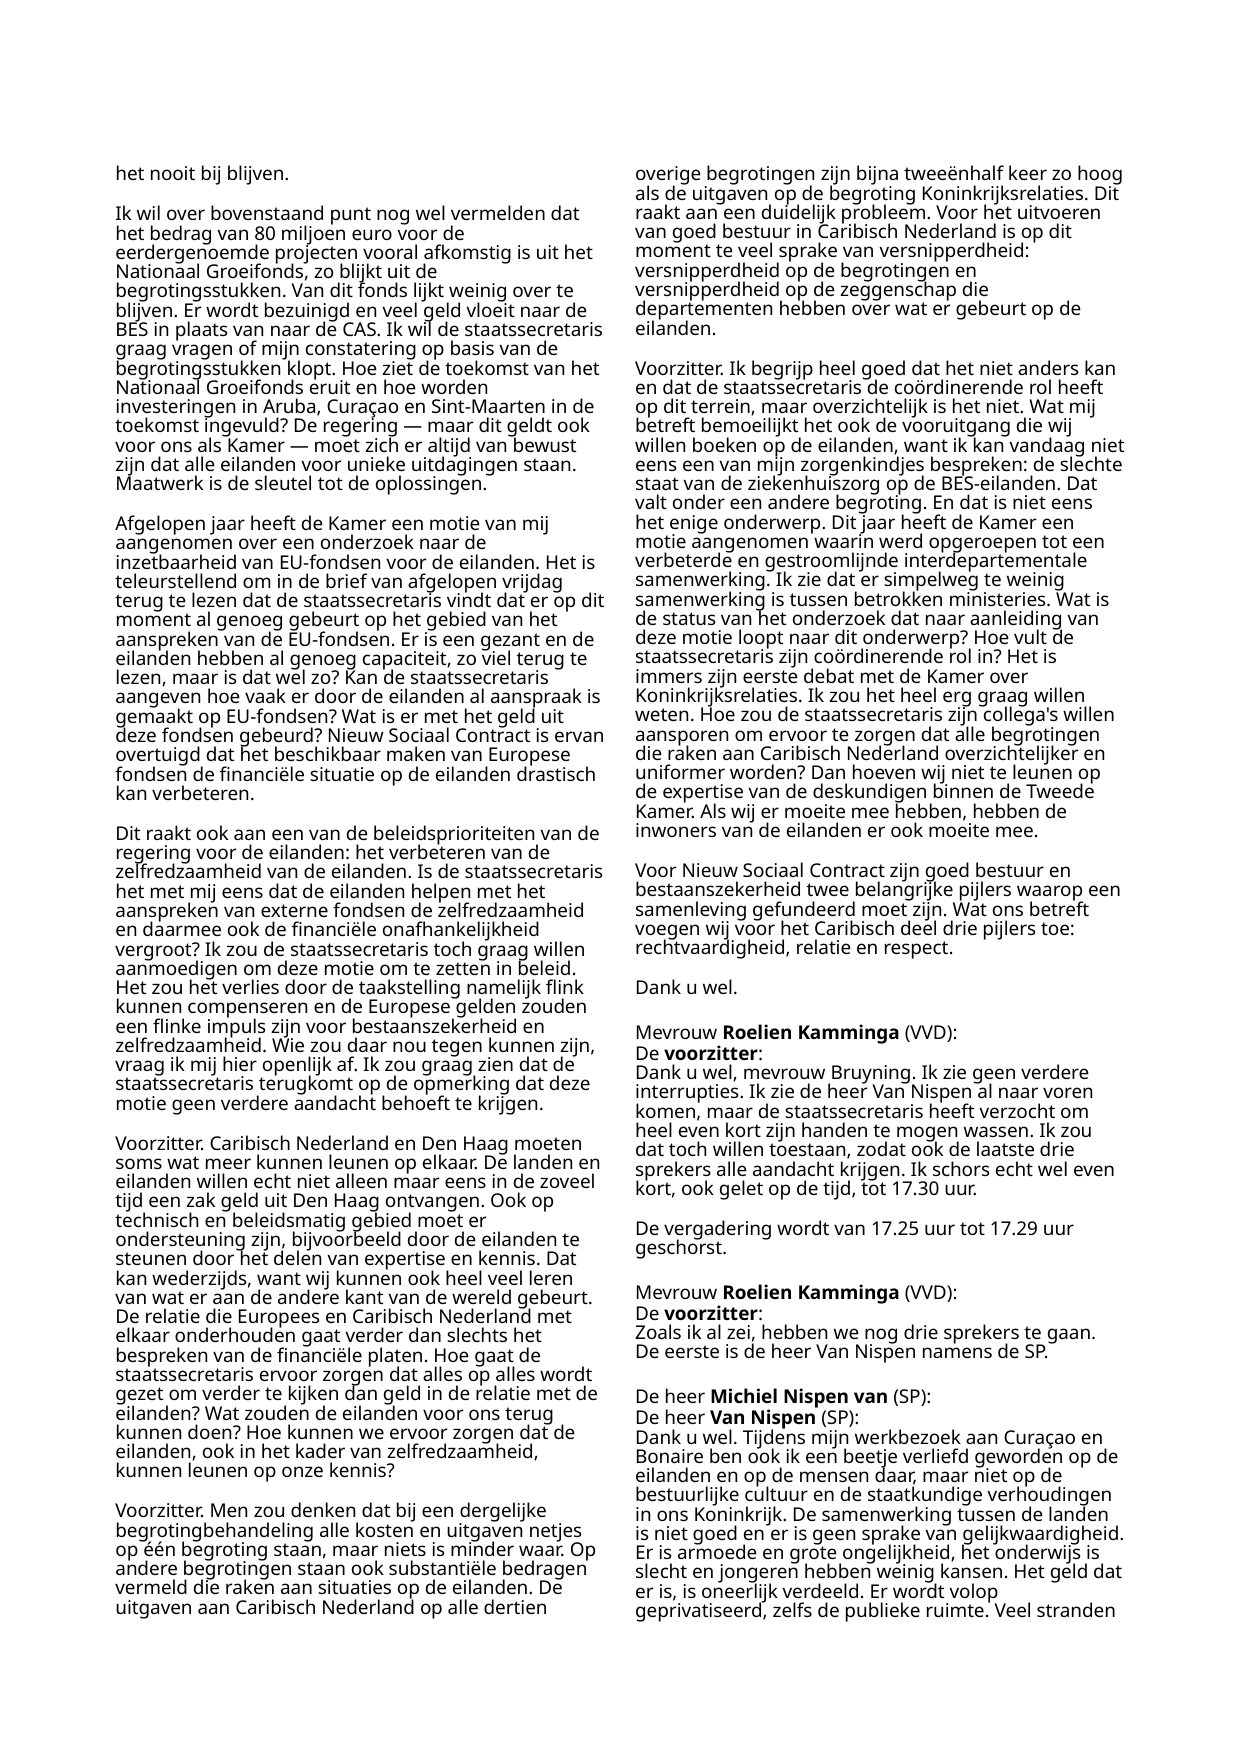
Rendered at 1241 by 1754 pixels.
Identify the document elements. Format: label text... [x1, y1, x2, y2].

text Voorzitter. Men zou denken dat bij een dergelijke begrotingbehandeling alle kosten en uitgaven netjes op één begroting staan, maar niets is minder waar. Op andere begrotingen staan ook substantiële bedragen vermeld die raken aan situaties op de eilanden. De uitgaven aan Caribisch Nederland op alle dertien [115, 1502, 605, 1618]
text Voor Nieuw Sociaal Contract zijn goed bestuur en bestaanszekerheid twee belangrijke pijlers waarop een samenleving gefundeerd moet zijn. Wat ons betreft voegen wij voor het Caribisch deel drie pijlers toe: rechtvaardigheid, relatie en respect. [635, 862, 1125, 958]
text Dank u wel, mevrouw Bruyning. Ik zie geen verdere interrupties. Ik zie de heer Van Nispen al naar voren komen, maar de staatssecretaris heeft verzocht om heel even kort zijn handen te mogen wassen. Ik zou dat toch willen toestaan, zodat ook de laatste drie sprekers alle aandacht krijgen. Ik schors echt wel even kort, ook gelet op de tijd, tot 17.30 uur. [635, 1064, 1125, 1199]
text Voorzitter. Caribisch Nederland en Den Haag moeten soms wat meer kunnen leunen op elkaar. De landen en eilanden willen echt niet alleen maar eens in de zoveel tijd een zak geld uit Den Haag ontvangen. Ook op technisch en beleidsmatig gebied moet er ondersteuning zijn, bijvoorbeeld door de eilanden te steunen door het delen van expertise en kennis. Dat kan wederzijds, want wij kunnen ook heel veel leren van wat er aan de andere kant van de wereld gebeurt. De relatie die Europees en Caribisch Nederland met elkaar onderhouden gaat verder dan slechts het bespreken van de financiële platen. Hoe gaat de staatssecretaris ervoor zorgen dat alles op alles wordt gezet om verder te kijken dan geld in de relatie met de eilanden? Wat zouden de eilanden voor ons terug kunnen doen? Hoe kunnen we ervoor zorgen dat de eilanden, ook in het kader van zelfredzaamheid, kunnen leunen op onze kennis? [115, 1135, 605, 1482]
text Dank u wel. [635, 979, 1125, 998]
text Dit raakt ook aan een van de beleidsprioriteiten van de regering voor de eilanden: het verbeteren van de zelfredzaamheid van de eilanden. Is de staatssecretaris het met mij eens dat de eilanden helpen met het aanspreken van externe fondsen de zelfredzaamheid en daarmee ook de financiële onafhankelijkheid vergroot? Ik zou de staatssecretaris toch graag willen aanmoedigen om deze motie om te zetten in beleid. Het zou het verlies door de taakstelling namelijk flink kunnen compenseren en de Europese gelden zouden een flinke impuls zijn voor bestaanszekerheid en zelfredzaamheid. Wie zou daar nou tegen kunnen zijn, vraag ik mij hier openlijk af. Ik zou graag zien dat de staatssecretaris terugkomt op de opmerking dat deze motie geen verdere aandacht behoeft te krijgen. [115, 825, 605, 1114]
text overige begrotingen zijn bijna tweeënhalf keer zo hoog als de uitgaven op de begroting Koninkrijksrelaties. Dit raakt aan een duidelijk probleem. Voor het uitvoeren van goed bestuur in Caribisch Nederland is op dit moment te veel sprake van versnipperdheid: versnipperdheid op de begrotingen en versnipperdheid op de zeggenschap die departementen hebben over wat er gebeurt op de eilanden. [635, 165, 1125, 339]
text Afgelopen jaar heeft de Kamer een motie van mij aangenomen over een onderzoek naar de inzetbaarheid van EU-fondsen voor de eilanden. Het is teleurstellend om in de brief van afgelopen vrijdag terug te lezen dat de staatssecretaris vindt dat er op dit moment al genoeg gebeurt op het gebied van het aanspreken van de EU-fondsen. Er is een gezant en de eilanden hebben al genoeg capaciteit, zo viel terug te lezen, maar is dat wel zo? Kan de staatssecretaris aangeven hoe vaak er door de eilanden al aanspraak is gemaakt op EU-fondsen? Wat is er met het geld uit deze fondsen gebeurd? Nieuw Sociaal Contract is ervan overtuigd dat het beschikbaar maken van Europese fondsen de financiële situatie op de eilanden drastisch kan verbeteren. [115, 515, 605, 804]
text het nooit bij blijven. [115, 165, 605, 184]
text De voorzitter: [635, 1305, 1125, 1324]
text De voorzitter: [635, 1045, 1125, 1064]
text Voorzitter. Ik begrijp heel goed dat het niet anders kan en dat de staatssecretaris de coördinerende rol heeft op dit terrein, maar overzichtelijk is het niet. Wat mij betreft bemoeilijkt het ook de vooruitgang die wij willen boeken op de eilanden, want ik kan vandaag niet eens een van mijn zorgenkindjes bespreken: de slechte staat van de ziekenhuiszorg op de BES-eilanden. Dat valt onder een andere begroting. En dat is niet eens het enige onderwerp. Dit jaar heeft de Kamer een motie aangenomen waarin werd opgeroepen tot een verbeterde en gestroomlijnde interdepartementale samenwerking. Ik zie dat er simpelweg te weinig samenwerking is tussen betrokken ministeries. Wat is de status van het onderzoek dat naar aanleiding van deze motie loopt naar dit onderwerp? Hoe vult de staatssecretaris zijn coördinerende rol in? Het is immers zijn eerste debat met de Kamer over Koninkrijksrelaties. Ik zou het heel erg graag willen weten. Hoe zou de staatssecretaris zijn collega's willen aansporen om ervoor te zorgen dat alle begrotingen die raken aan Caribisch Nederland overzichtelijker en uniformer worden? Dan hoeven wij niet te leunen op de expertise van de deskundigen binnen de Tweede Kamer. Als wij er moeite mee hebben, hebben de inwoners van de eilanden er ook moeite mee. [635, 359, 1125, 841]
text Mevrouw Roelien Kamminga (VVD): [635, 1019, 1125, 1045]
text Mevrouw Roelien Kamminga (VVD): [635, 1279, 1125, 1305]
text Ik wil over bovenstaand punt nog wel vermelden dat het bedrag van 80 miljoen euro voor de eerdergenoemde projecten vooral afkomstig is uit het Nationaal Groeifonds, zo blijkt uit de begrotingsstukken. Van dit fonds lijkt weinig over te blijven. Er wordt bezuinigd en veel geld vloeit naar de BES in plaats van naar de CAS. Ik wil de staatssecretaris graag vragen of mijn constatering op basis van de begrotingsstukken klopt. Hoe ziet de toekomst van het Nationaal Groeifonds eruit en hoe worden investeringen in Aruba, Curaçao en Sint-Maarten in de toekomst ingevuld? De regering — maar dit geldt ook voor ons als Kamer — moet zich er altijd van bewust zijn dat alle eilanden voor unieke uitdagingen staan. Maatwerk is de sleutel tot de oplossingen. [115, 205, 605, 494]
text De vergadering wordt van 17.25 uur tot 17.29 uur geschorst. [635, 1220, 1125, 1258]
text Dank u wel. Tijdens mijn werkbezoek aan Curaçao en Bonaire ben ook ik een beetje verliefd geworden op de eilanden en op de mensen daar, maar niet op de bestuurlijke cultuur en de staatkundige verhoudingen in ons Koninkrijk. De samenwerking tussen de landen is niet goed en er is geen sprake van gelijkwaardigheid. Er is armoede en grote ongelijkheid, het onderwijs is slecht en jongeren hebben weinig kansen. Het geld dat er is, is oneerlijk verdeeld. Er wordt volop geprivatiseerd, zelfs de publieke ruimte. Veel stranden [635, 1429, 1125, 1621]
text Zoals ik al zei, hebben we nog drie sprekers te gaan. De eerste is de heer Van Nispen namens de SP. [635, 1324, 1125, 1363]
text De heer Van Nispen (SP): [635, 1409, 1125, 1429]
text De heer Michiel Nispen van (SP): [635, 1384, 1125, 1409]
